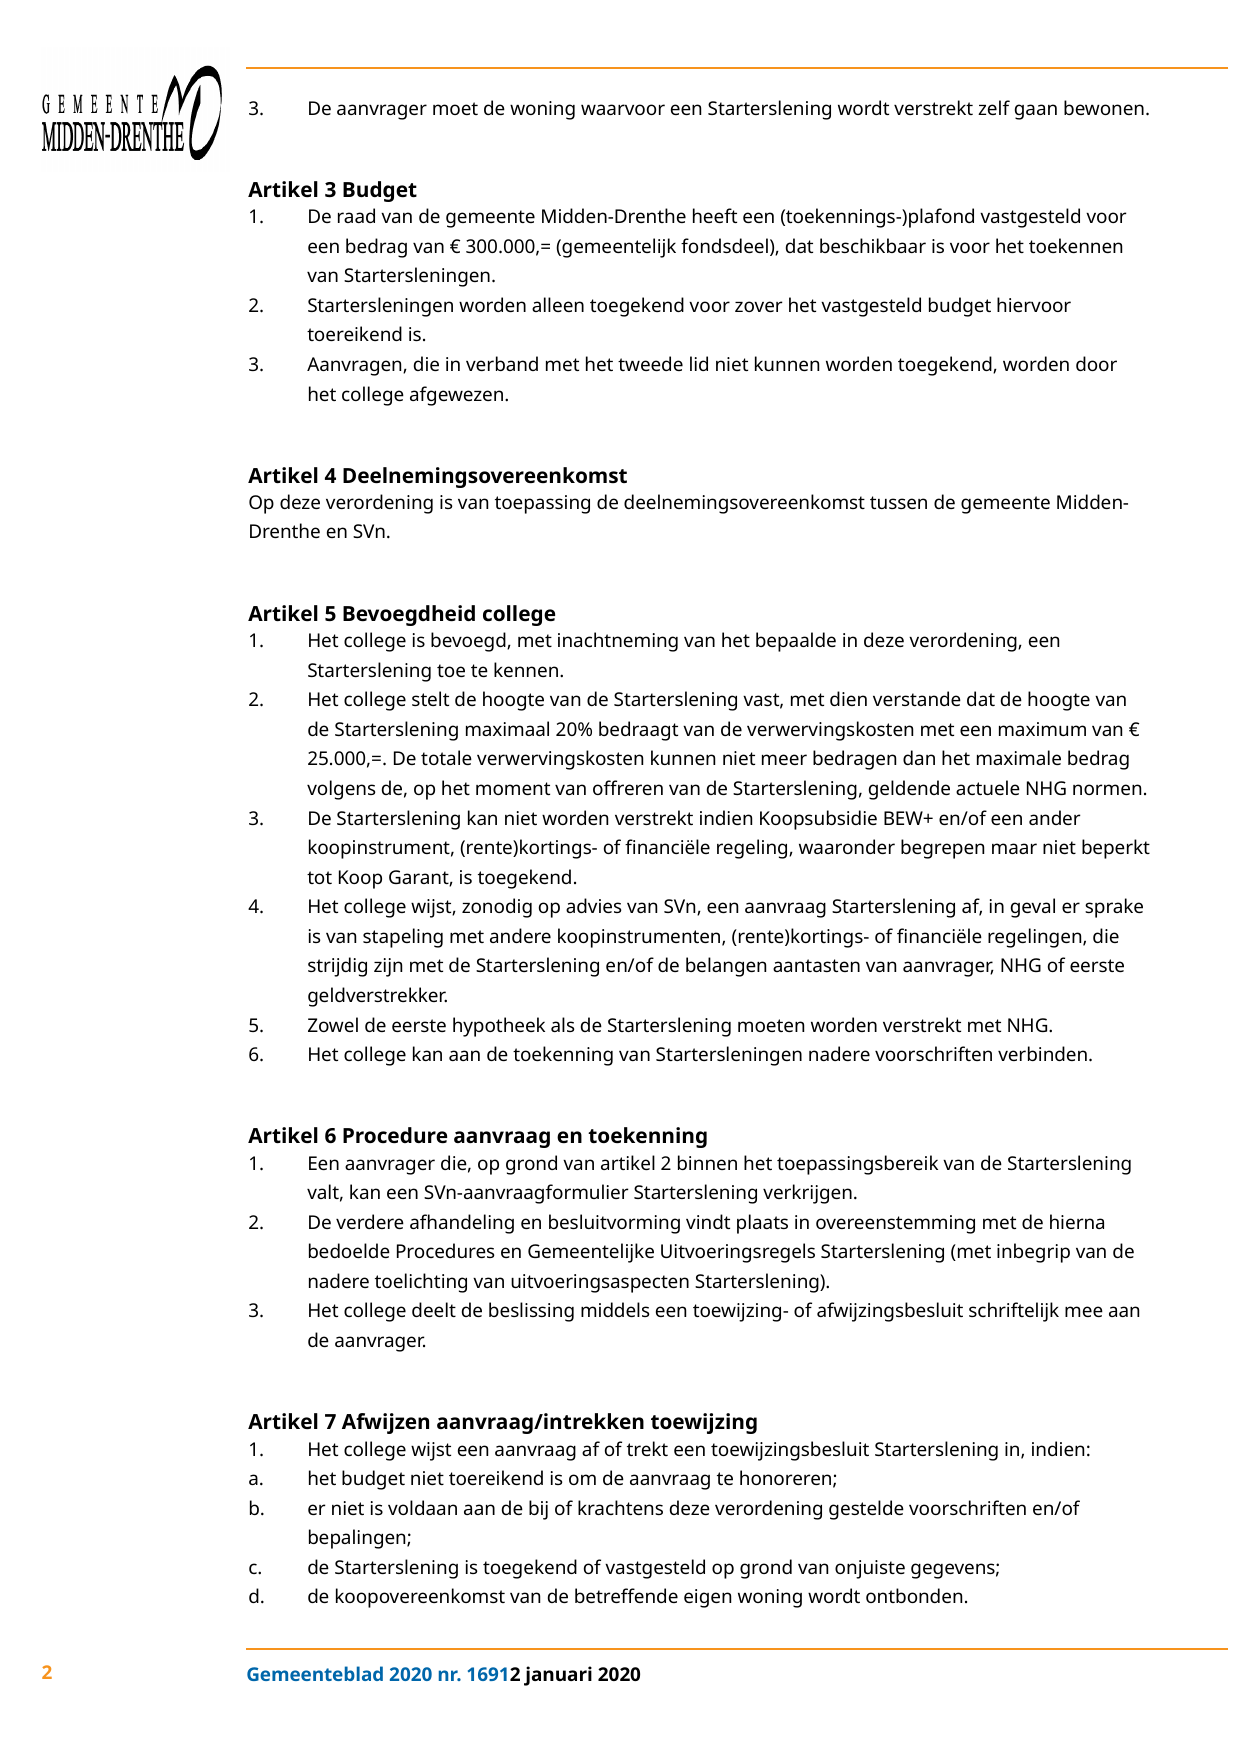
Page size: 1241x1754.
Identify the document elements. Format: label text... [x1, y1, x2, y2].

list Aanvragen, die in verband met het tweede lid niet kunnen worden toegekend, worden door het college afgewezen. [248, 351, 1152, 406]
list De aanvrager moet de woning waarvoor een Starterslening wordt verstrekt zelf gaan bewonen. [248, 95, 1152, 121]
text Artikel 4 Deelnemingsovereenkomst [248, 461, 1152, 489]
text Artikel 6 Procedure aanvraag en toekenning [248, 1121, 1152, 1150]
list De Starterslening kan niet worden verstrekt indien Koopsubsidie BEW+ en/of een ander koopinstrument, (rente)kortings- of financiële regeling, waaronder begrepen maar niet beperkt tot Koop Garant, is toegekend. [248, 805, 1152, 889]
list Startersleningen worden alleen toegekend voor zover het vastgesteld budget hiervoor toereikend is. [248, 292, 1152, 347]
text Artikel 7 Afwijzen aanvraag/intrekken toewijzing [248, 1407, 1152, 1436]
list Het college wijst, zonodig op advies van SVn, een aanvraag Starterslening af, in geval er sprake is van stapeling met andere koopinstrumenten, (rente)kortings- of financiële regelingen, die strijdig zijn met de Starterslening en/of de belangen aantasten van aanvrager, NHG of eerste geldverstrekker. [248, 893, 1152, 1008]
list De raad van de gemeente Midden-Drenthe heeft een (toekennings-)plafond vastgesteld voor een bedrag van € 300.000,= (gemeentelijk fondsdeel), dat beschikbaar is voor het toekennen van Startersleningen. [248, 203, 1152, 288]
list de Starterslening is toegekend of vastgesteld op grond van onjuiste gegevens; [248, 1554, 1152, 1580]
list Het college stelt de hoogte van de Starterslening vast, met dien verstande dat de hoogte van de Starterslening maximaal 20% bedraagt van de verwervingskosten met een maximum van € 25.000,=. De totale verwervingskosten kunnen niet meer bedragen dan het maximale bedrag volgens de, op het moment van offreren van de Starterslening, geldende actuele NHG normen. [248, 686, 1152, 801]
text Artikel 5 Bevoegdheid college [248, 599, 1152, 627]
list er niet is voldaan aan de bij of krachtens deze verordening gestelde voorschriften en/of bepalingen; [248, 1495, 1152, 1550]
list Het college kan aan de toekenning van Startersleningen nadere voorschriften verbinden. [248, 1041, 1152, 1067]
list Het college wijst een aanvraag af of trekt een toewijzingsbesluit Starterslening in, indien: [248, 1436, 1152, 1461]
list het budget niet toereikend is om de aanvraag te honoreren; [248, 1465, 1152, 1491]
text Op deze verordening is van toepassing de deelnemingsovereenkomst tussen de gemeente Midden-Drenthe en SVn. [248, 489, 1152, 544]
text Artikel 3 Budget [248, 175, 1152, 203]
picture [41, 47, 231, 172]
list Zowel de eerste hypotheek als de Starterslening moeten worden verstrekt met NHG. [248, 1012, 1152, 1037]
list Het college is bevoegd, met inachtneming van het bepaalde in deze verordening, een Starterslening toe te kennen. [248, 627, 1152, 682]
list de koopovereenkomst van de betreffende eigen woning wordt ontbonden. [248, 1584, 1152, 1609]
list De verdere afhandeling en besluitvorming vindt plaats in overeenstemming met de hierna bedoelde Procedures en Gemeentelijke Uitvoeringsregels Starterslening (met inbegrip van de nadere toelichting van uitvoeringsaspecten Starterslening). [248, 1209, 1152, 1294]
list Het college deelt de beslissing middels een toewijzing- of afwijzingsbesluit schriftelijk mee aan de aanvrager. [248, 1298, 1152, 1353]
list Een aanvrager die, op grond van artikel 2 binnen het toepassingsbereik van de Starterslening valt, kan een SVn-aanvraagformulier Starterslening verkrijgen. [248, 1150, 1152, 1205]
